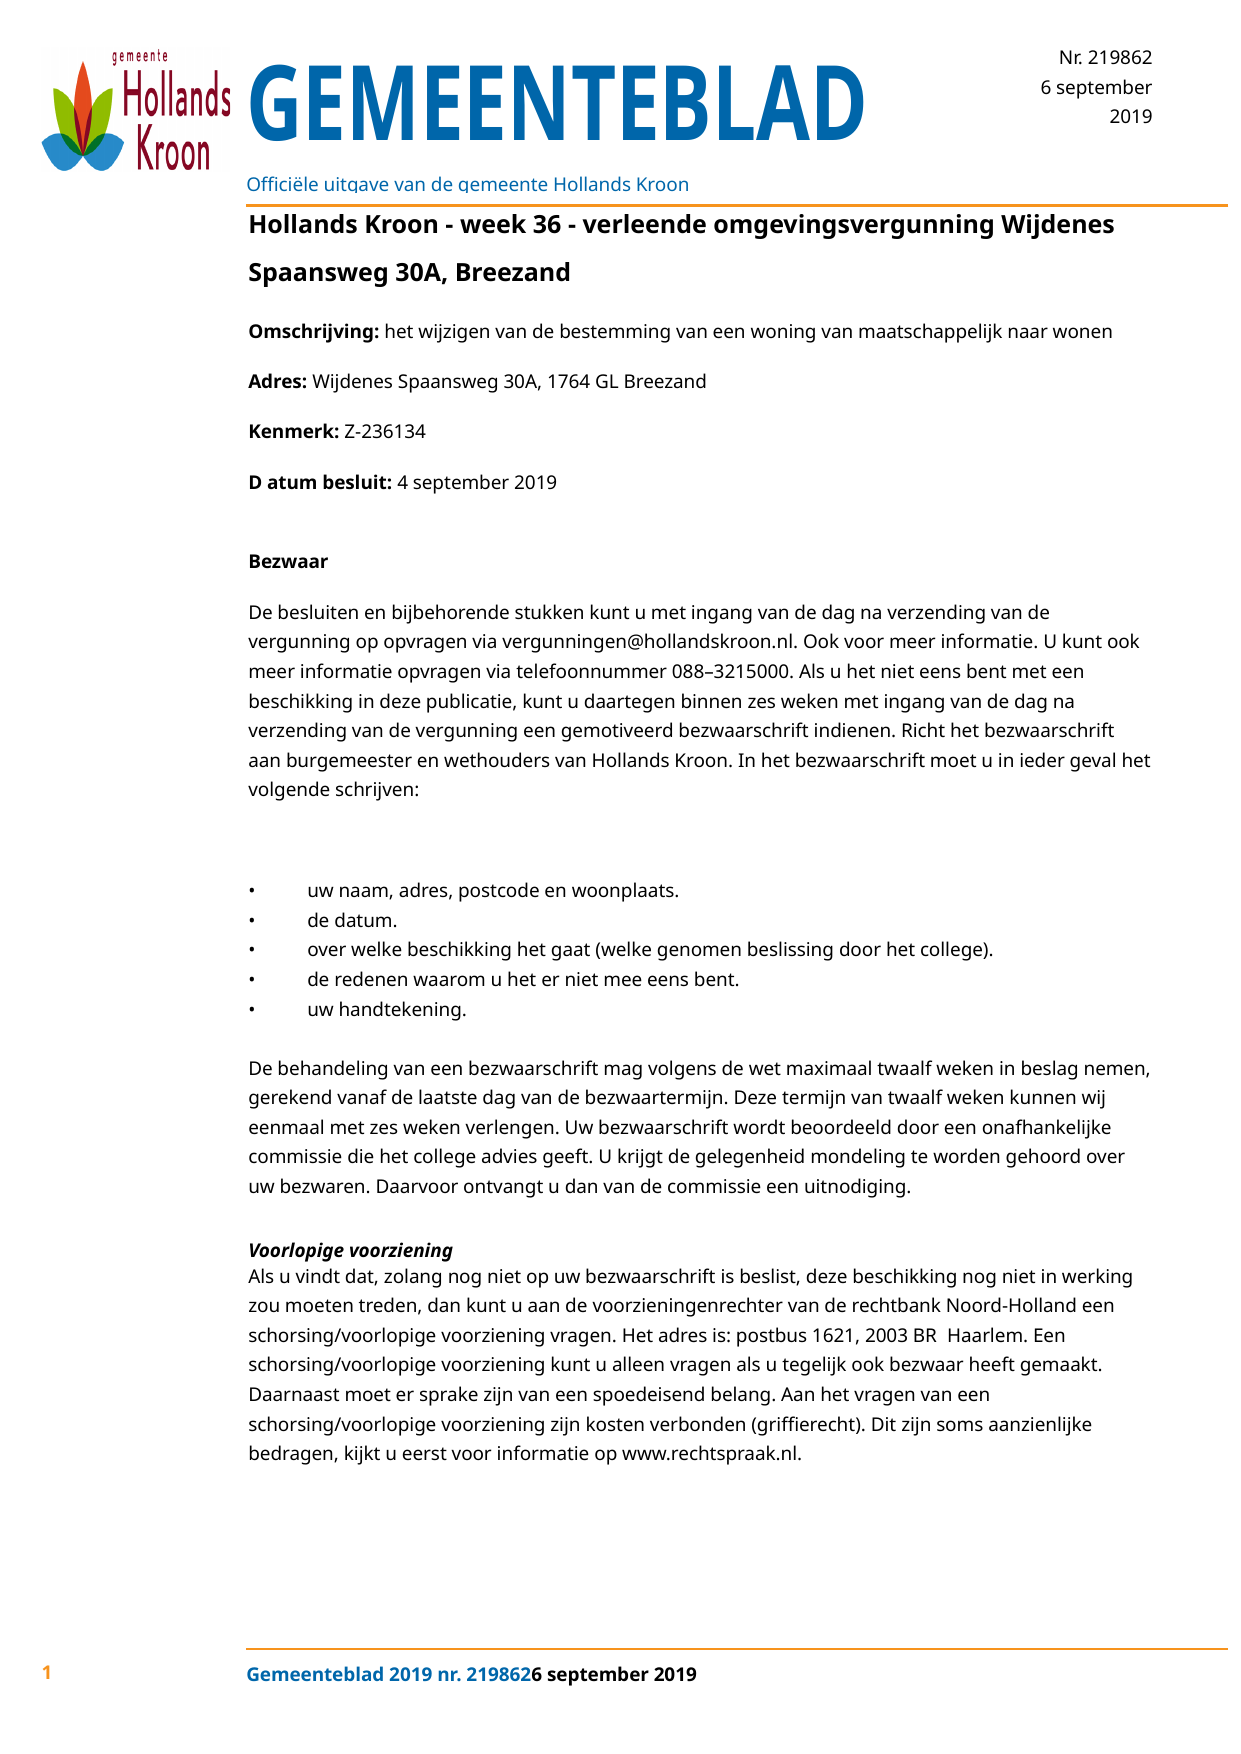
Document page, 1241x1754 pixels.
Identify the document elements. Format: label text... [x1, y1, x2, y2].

text Kenmerk: Z-236134 [248, 419, 1152, 444]
list over welke beschikking het gaat (welke genomen beslissing door het college). [248, 937, 1152, 962]
table_header [700, 469, 1152, 495]
picture [41, 47, 231, 172]
text Hollands Kroon - week 36 - verleende omgevingsvergunning Wijdenes Spaansweg 30A, Breezand [248, 207, 1152, 288]
text Adres: Wijdenes Spaansweg 30A, 1764 GL Breezand [248, 368, 1152, 394]
text De behandeling van een bezwaarschrift mag volgens de wet maximaal twaalf weken in beslag nemen, gerekend vanaf de laatste dag van de bezwaartermijn. Deze termijn van twaalf weken kunnen wij eenmaal met zes weken verlengen. Uw bezwaarschrift wordt beoordeeld door een onafhankelijke commissie die het college advies geeft. U krijgt de gelegenheid mondeling te worden gehoord over uw bezwaren. Daarvoor ontvangt u dan van de commissie een uitnodiging. [248, 1055, 1152, 1199]
text Voorlopige voorziening [248, 1237, 1152, 1263]
text De besluiten en bijbehorende stukken kunt u met ingang van de dag na verzending van de vergunning op opvragen via vergunningen@hollandskroon.nl. Ook voor meer informatie. U kunt ook meer informatie opvragen via telefoonnummer 088–3215000. Als u het niet eens bent met een beschikking in deze publicatie, kunt u daartegen binnen zes weken met ingang van de dag na verzending van de vergunning een gemotiveerd bezwaarschrift indienen. Richt het bezwaarschrift aan burgemeester en wethouders van Hollands Kroon. In het bezwaarschrift moet u in ieder geval het volgende schrijven: [248, 599, 1152, 802]
text Omschrijving: het wijzigen van de bestemming van een woning van maatschappelijk naar wonen [248, 318, 1152, 344]
list uw naam, adres, postcode en woonplaats. [248, 877, 1152, 903]
list uw handtekening. [248, 996, 1152, 1021]
text Bezwaar [248, 549, 1152, 574]
table_header D atum besluit: 4 september 2019 [248, 469, 700, 495]
text Als u vindt dat, zolang nog niet op uw bezwaarschrift is beslist, deze beschikking nog niet in werking zou moeten treden, dan kunt u aan de voorzieningenrechter van de rechtbank Noord-Holland een schorsing/voorlopige voorziening vragen. Het adres is: postbus 1621, 2003 BR Haarlem. Een schorsing/voorlopige voorziening kunt u alleen vragen als u tegelijk ook bezwaar heeft gemaakt. Daarnaast moet er sprake zijn van een spoedeisend belang. Aan het vragen van een schorsing/voorlopige voorziening zijn kosten verbonden (griffierecht). Dit zijn soms aanzienlijke bedragen, kijkt u eerst voor informatie op www.rechtspraak.nl. [248, 1263, 1152, 1466]
list de datum. [248, 907, 1152, 933]
list de redenen waarom u het er niet mee eens bent. [248, 966, 1152, 992]
